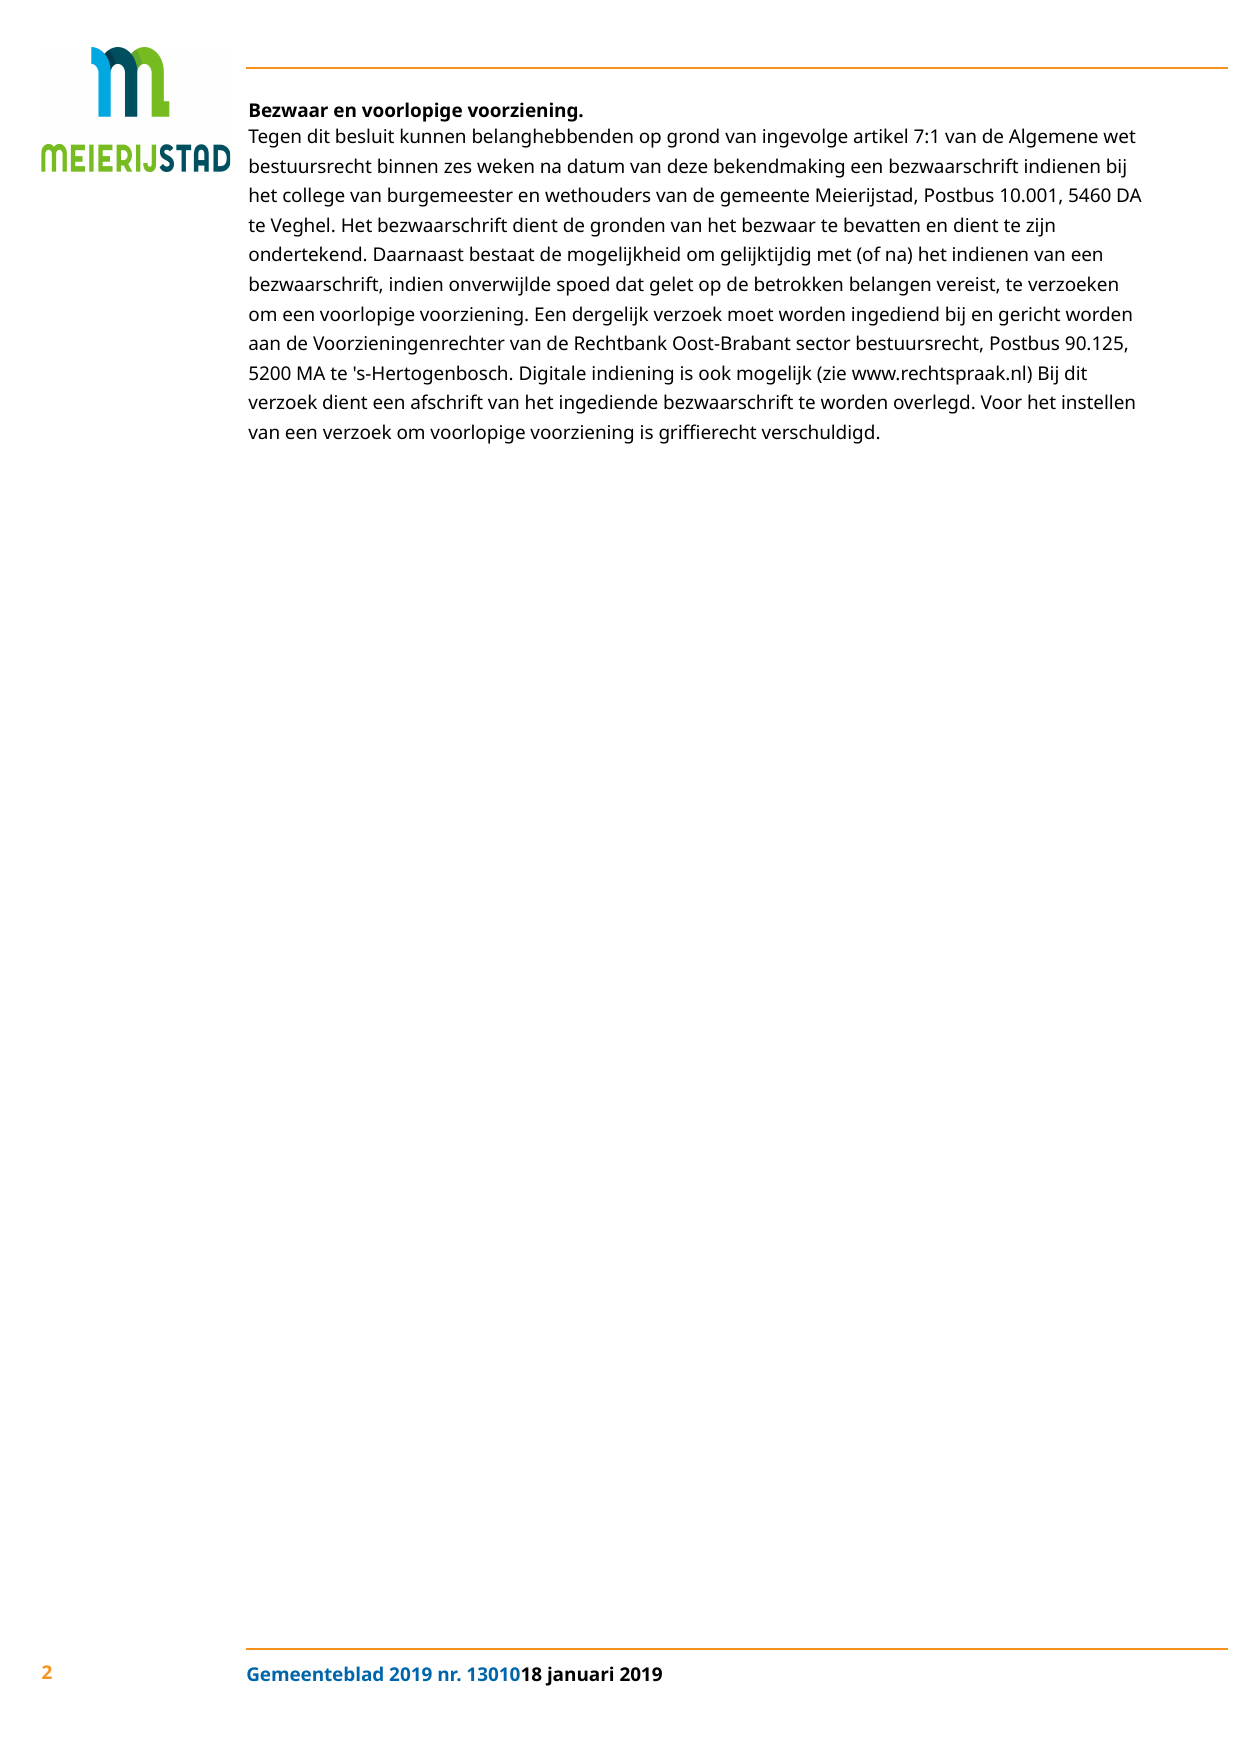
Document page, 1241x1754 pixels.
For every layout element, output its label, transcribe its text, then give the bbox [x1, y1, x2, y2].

text Bezwaar en voorlopige voorziening. [248, 95, 1152, 123]
picture [41, 47, 231, 172]
text Tegen dit besluit kunnen belanghebbenden op grond van ingevolge artikel 7:1 van de Algemene wet bestuursrecht binnen zes weken na datum van deze bekendmaking een bezwaarschrift indienen bij het college van burgemeester en wethouders van de gemeente Meierijstad, Postbus 10.001, 5460 DA te Veghel. Het bezwaarschrift dient de gronden van het bezwaar te bevatten en dient te zijn ondertekend. Daarnaast bestaat de mogelijkheid om gelijktijdig met (of na) het indienen van een bezwaarschrift, indien onverwijlde spoed dat gelet op de betrokken belangen vereist, te verzoeken om een voorlopige voorziening. Een dergelijk verzoek moet worden ingediend bij en gericht worden aan de Voorzieningenrechter van de Rechtbank Oost-Brabant sector bestuursrecht, Postbus 90.125, 5200 MA te 's-Hertogenbosch. Digitale indiening is ook mogelijk (zie www.rechtspraak.nl) Bij dit verzoek dient een afschrift van het ingediende bezwaarschrift te worden overlegd. Voor het instellen van een verzoek om voorlopige voorziening is griffierecht verschuldigd. [248, 123, 1152, 445]
